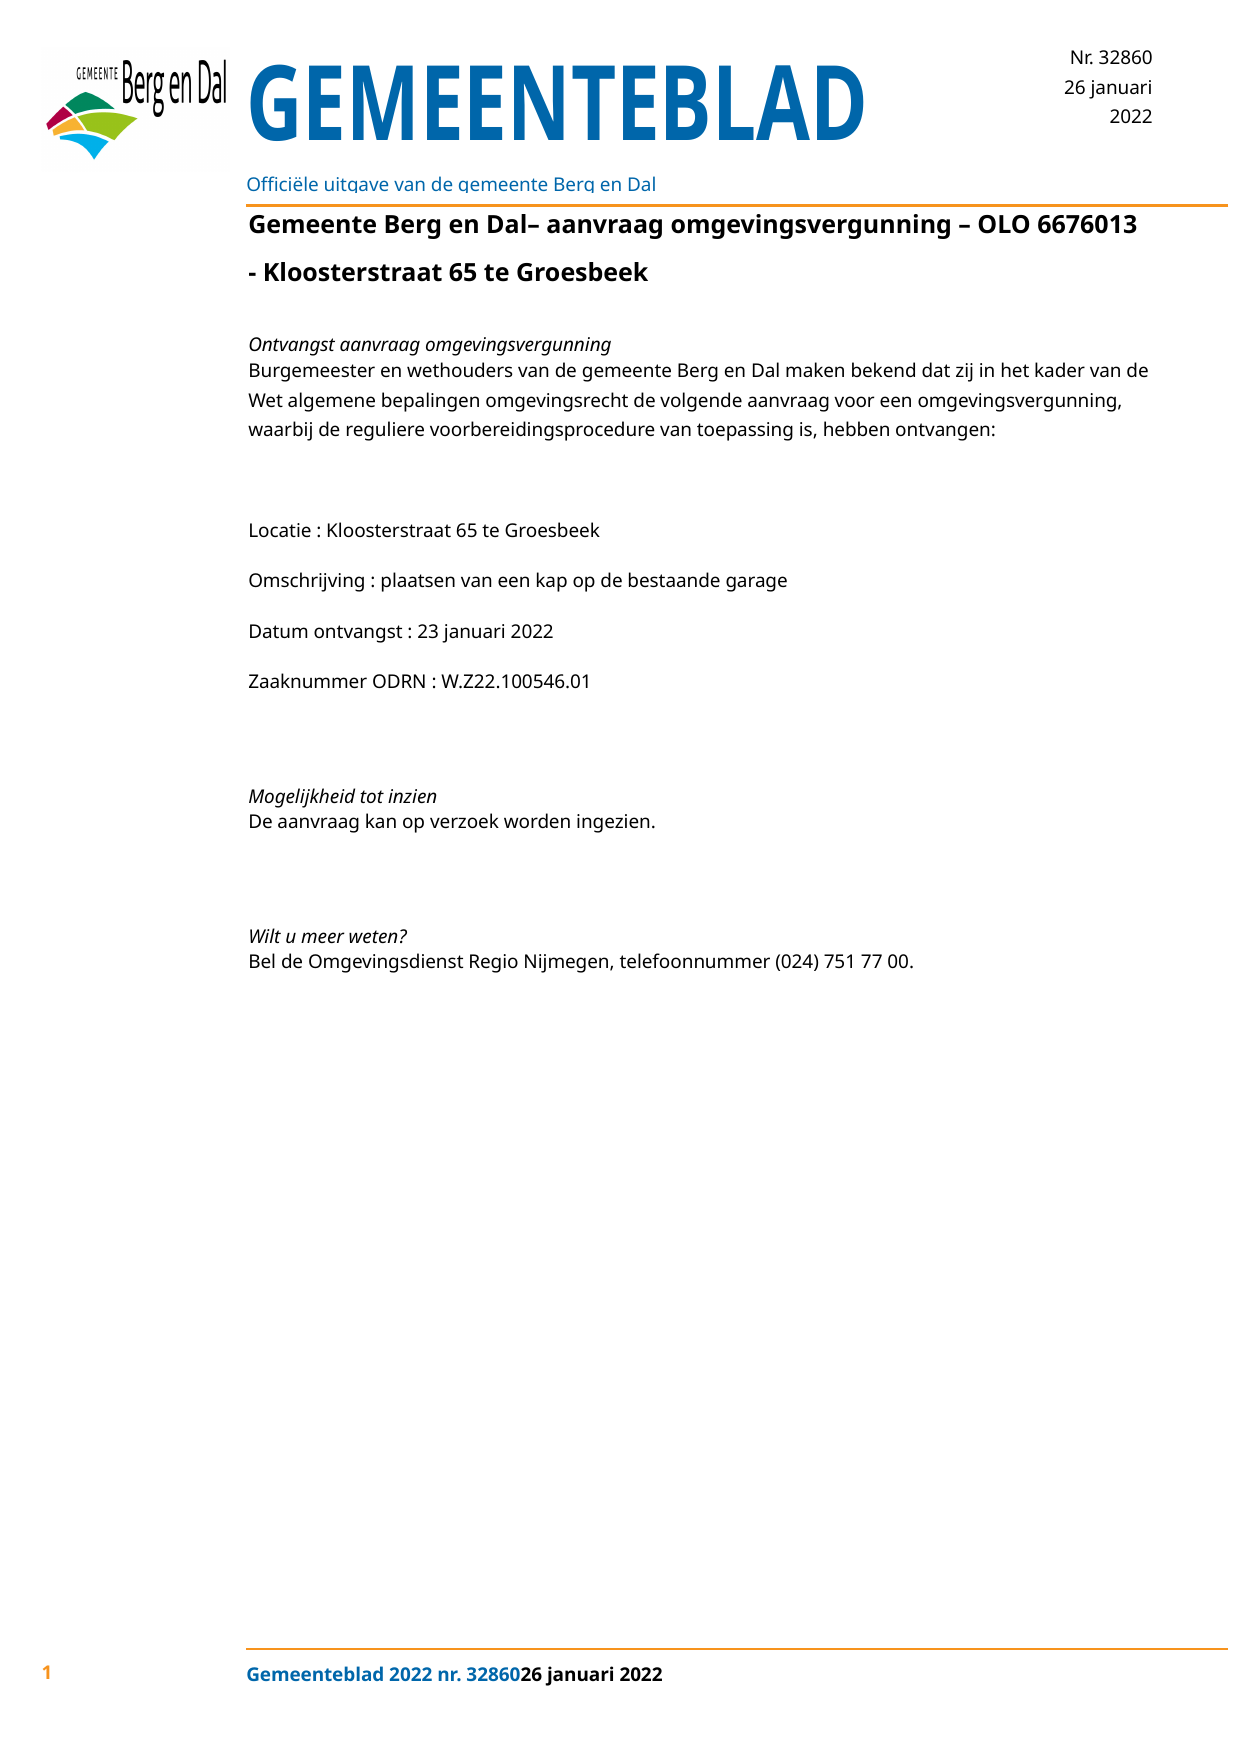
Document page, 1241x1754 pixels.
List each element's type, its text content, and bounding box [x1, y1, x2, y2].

text Datum ontvangst : 23 januari 2022 [248, 618, 1152, 644]
text Locatie : Kloosterstraat 65 te Groesbeek [248, 517, 1152, 543]
text Ontvangst aanvraag omgevingsvergunning [248, 331, 1152, 357]
text Burgemeester en wethouders van de gemeente Berg en Dal maken bekend dat zij in het kader van de Wet algemene bepalingen omgevingsrecht de volgende aanvraag voor een omgevingsvergunning, waarbij de reguliere voorbereidingsprocedure van toepassing is, hebben ontvangen: [248, 357, 1152, 442]
text Zaaknummer ODRN : W.Z22.100546.01 [248, 668, 1152, 694]
text Mogelijkheid tot inzien [248, 783, 1152, 808]
text Bel de Omgevingsdienst Regio Nijmegen, telefoonnummer (024) 751 77 00. [248, 949, 1152, 974]
picture [41, 47, 231, 172]
text De aanvraag kan op verzoek worden ingezien. [248, 808, 1152, 834]
text Wilt u meer weten? [248, 923, 1152, 949]
text Omschrijving : plaatsen van een kap op de bestaande garage [248, 568, 1152, 593]
text Gemeente Berg en Dal– aanvraag omgevingsvergunning – OLO 6676013 - Kloosterstraat 65 te Groesbeek [248, 207, 1152, 288]
